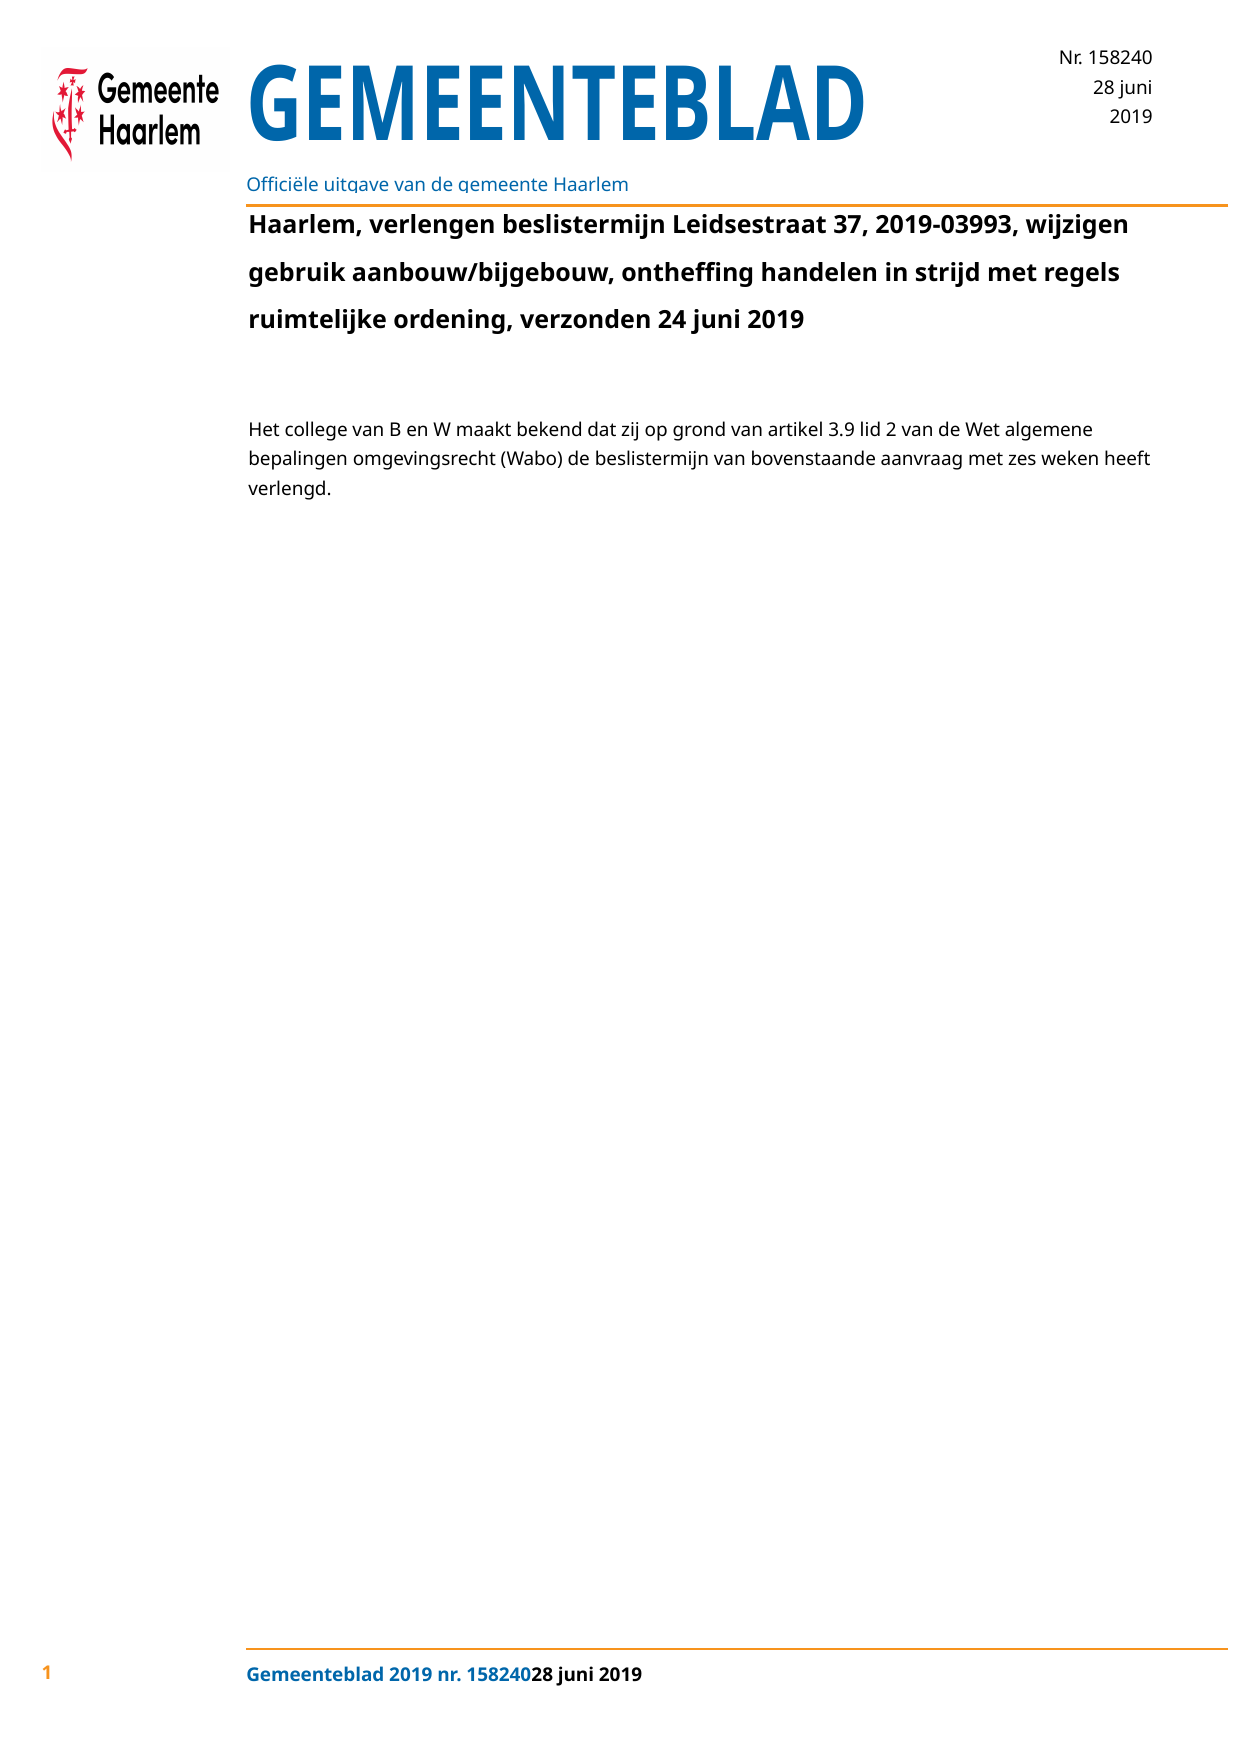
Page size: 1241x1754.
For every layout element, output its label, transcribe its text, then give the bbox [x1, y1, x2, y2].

text Het college van B en W maakt bekend dat zij op grond van artikel 3.9 lid 2 van de Wet algemene bepalingen omgevingsrecht (Wabo) de beslistermijn van bovenstaande aanvraag met zes weken heeft verlengd. [248, 416, 1152, 501]
text Haarlem, verlengen beslistermijn Leidsestraat 37, 2019-03993, wijzigen gebruik aanbouw/bijgebouw, ontheffing handelen in strijd met regels ruimtelijke ordening, verzonden 24 juni 2019 [248, 207, 1152, 336]
picture [41, 47, 231, 172]
